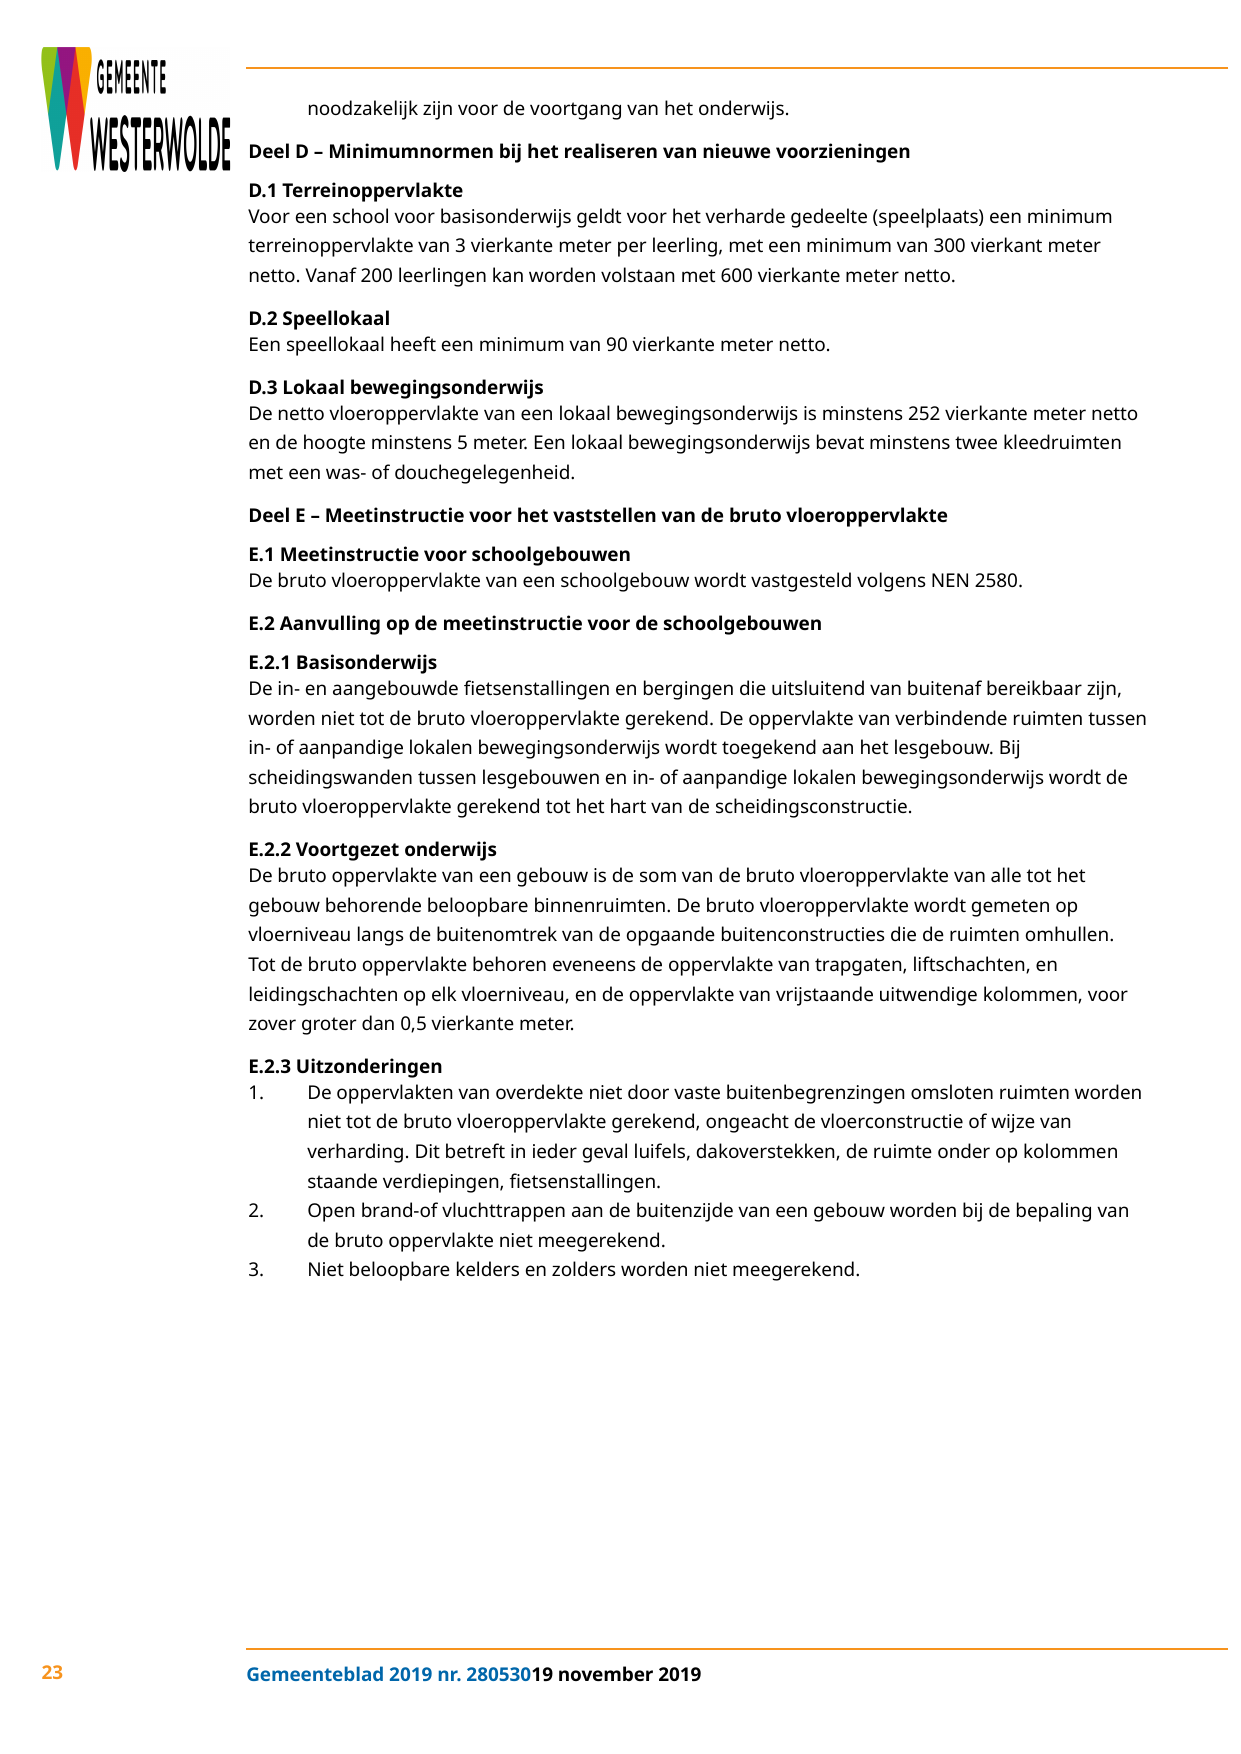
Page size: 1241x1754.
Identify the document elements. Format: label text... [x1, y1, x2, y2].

text De bruto vloeroppervlakte van een schoolgebouw wordt vastgesteld volgens NEN 2580. [248, 567, 1152, 593]
text Deel D – Minimumnormen bij het realiseren van nieuwe voorzieningen [248, 138, 1152, 164]
text De in- en aangebouwde fietsenstallingen en bergingen die uitsluitend van buitenaf bereikbaar zijn, worden niet tot de bruto vloeroppervlakte gerekend. De oppervlakte van verbindende ruimten tussen in- of aanpandige lokalen bewegingsonderwijs wordt toegekend aan het lesgebouw. Bij scheidingswanden tussen lesgebouwen en in- of aanpandige lokalen bewegingsonderwijs wordt de bruto vloeroppervlakte gerekend tot het hart van de scheidingsconstructie. [248, 675, 1152, 819]
list Open brand-of vluchttrappen aan de buitenzijde van een gebouw worden bij de bepaling van de bruto oppervlakte niet meegerekend. [248, 1197, 1152, 1253]
text E.2.1 Basisonderwijs [248, 649, 1152, 675]
text D.1 Terreinoppervlakte [248, 177, 1152, 203]
list Niet beloopbare kelders en zolders worden niet meegerekend. [248, 1257, 1152, 1282]
text D.2 Speellokaal [248, 305, 1152, 331]
list noodzakelijk zijn voor de voortgang van het onderwijs. [248, 95, 1152, 121]
text De bruto oppervlakte van een gebouw is de som van de bruto vloeroppervlakte van alle tot het gebouw behorende beloopbare binnenruimten. De bruto vloeroppervlakte wordt gemeten op vloerniveau langs de buitenomtrek van de opgaande buitenconstructies die de ruimten omhullen. [248, 862, 1152, 947]
text E.1 Meetinstructie voor schoolgebouwen [248, 541, 1152, 567]
text Deel E – Meetinstructie voor het vaststellen van de bruto vloeroppervlakte [248, 502, 1152, 528]
text Tot de bruto oppervlakte behoren eveneens de oppervlakte van trapgaten, liftschachten, en leidingschachten op elk vloerniveau, en de oppervlakte van vrijstaande uitwendige kolommen, voor zover groter dan 0,5 vierkante meter. [248, 951, 1152, 1036]
text Voor een school voor basisonderwijs geldt voor het verharde gedeelte (speelplaats) een minimum terreinoppervlakte van 3 vierkante meter per leerling, met een minimum van 300 vierkant meter netto. Vanaf 200 leerlingen kan worden volstaan met 600 vierkante meter netto. [248, 203, 1152, 288]
text De netto vloeroppervlakte van een lokaal bewegingsonderwijs is minstens 252 vierkante meter netto en de hoogte minstens 5 meter. Een lokaal bewegingsonderwijs bevat minstens twee kleedruimten met een was- of douchegelegenheid. [248, 400, 1152, 485]
picture [41, 47, 231, 172]
list De oppervlakten van overdekte niet door vaste buitenbegrenzingen omsloten ruimten worden niet tot de bruto vloeroppervlakte gerekend, ongeacht de vloerconstructie of wijze van verharding. Dit betreft in ieder geval luifels, dakoverstekken, de ruimte onder op kolommen staande verdiepingen, fietsenstallingen. [248, 1079, 1152, 1194]
text E.2.3 Uitzonderingen [248, 1053, 1152, 1079]
text E.2 Aanvulling op de meetinstructie voor de schoolgebouwen [248, 610, 1152, 636]
text Een speellokaal heeft een minimum van 90 vierkante meter netto. [248, 331, 1152, 357]
text E.2.2 Voortgezet onderwijs [248, 837, 1152, 862]
text D.3 Lokaal bewegingsonderwijs [248, 374, 1152, 400]
